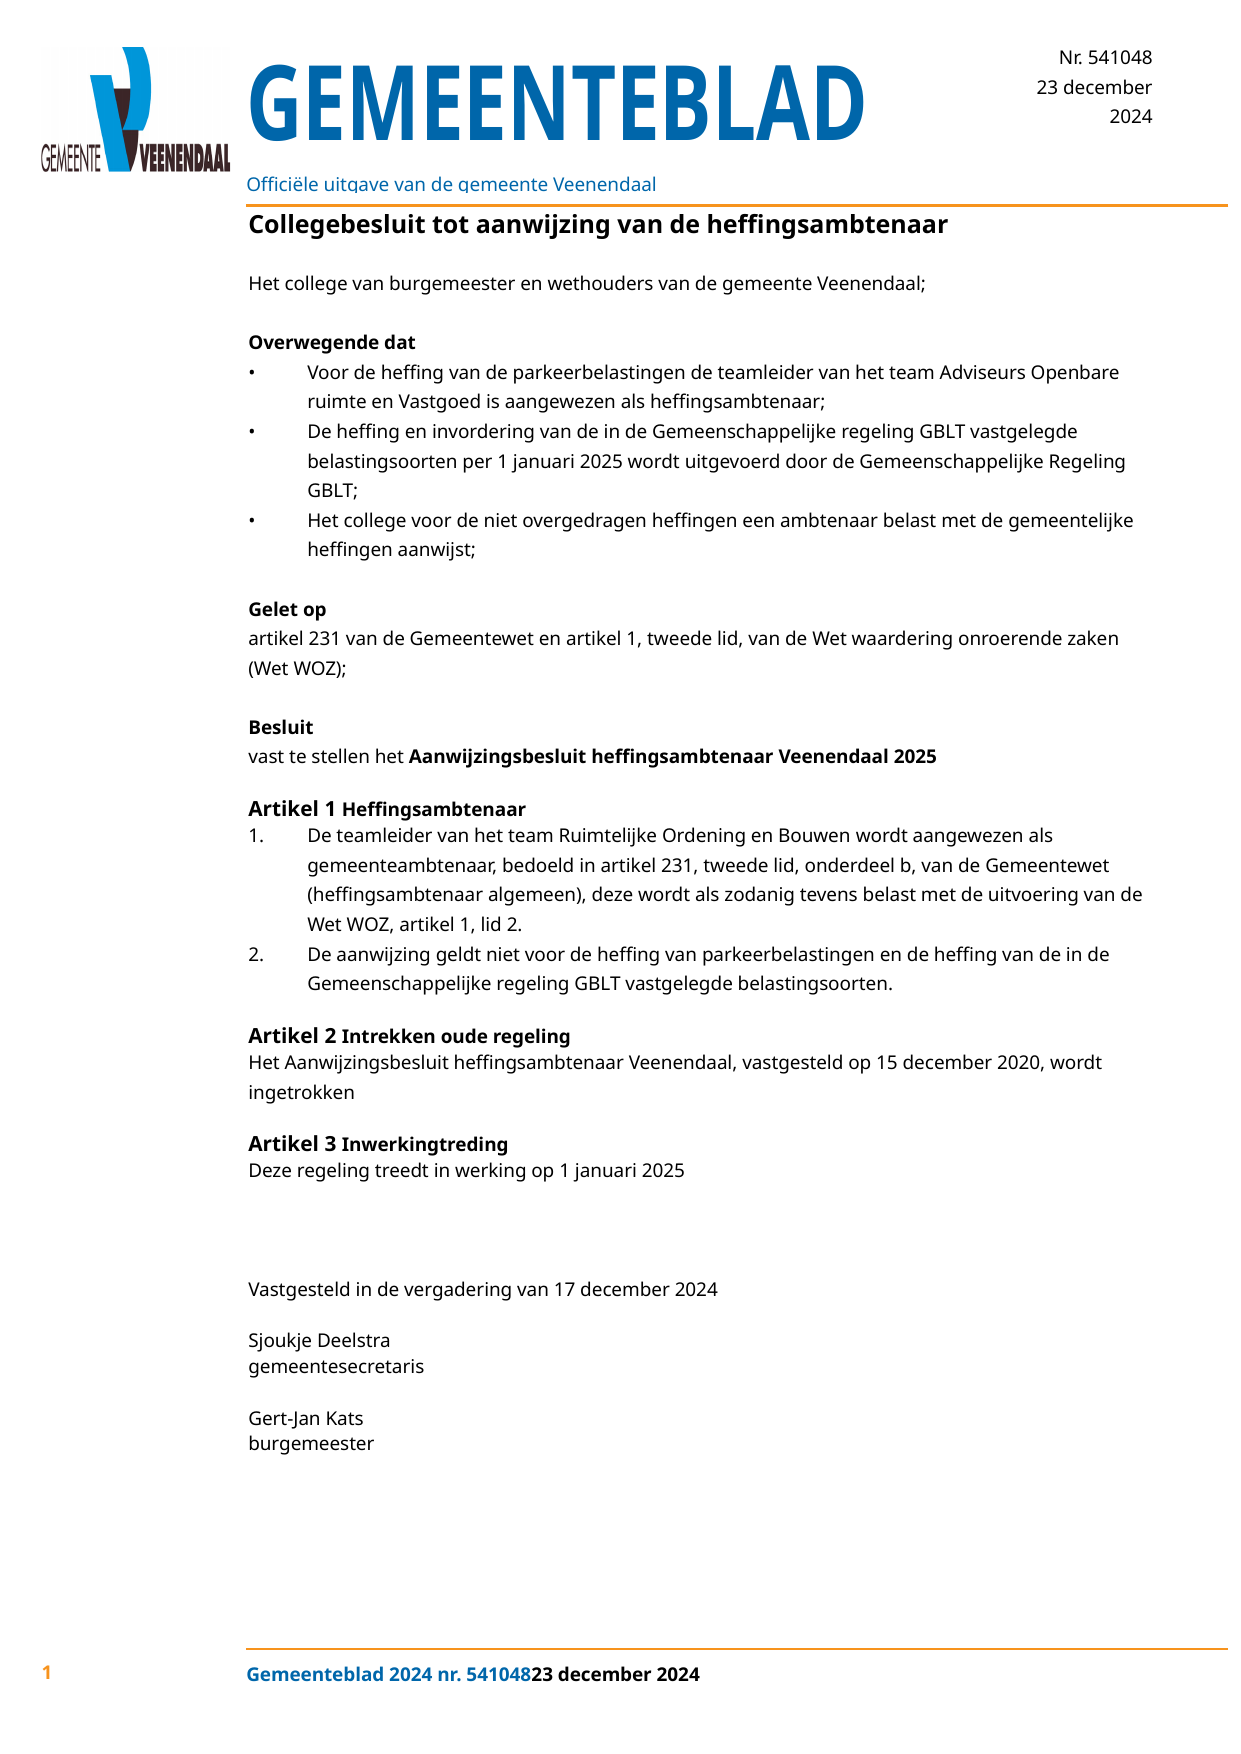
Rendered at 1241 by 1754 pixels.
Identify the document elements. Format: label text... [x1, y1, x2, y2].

text Deze regeling treedt in werking op 1 januari 2025 [248, 1158, 1152, 1183]
text Gelet op [248, 596, 1152, 621]
picture [41, 47, 130, 172]
list Het college voor de niet overgedragen heffingen een ambtenaar belast met de gemeentelijke heffingen aanwijst; [248, 507, 1152, 562]
text Overwegende dat [248, 329, 1152, 355]
text Het Aanwijzingsbesluit heffingsambtenaar Veenendaal, vastgesteld op 15 december 2020, wordt ingetrokken [248, 1049, 1152, 1104]
text Artikel 1 Heffingsambtenaar [248, 794, 1152, 822]
text Besluit [248, 714, 1152, 740]
text burgemeester [248, 1430, 1152, 1456]
text Artikel 2 Intrekken oude regeling [248, 1021, 1152, 1049]
text Artikel 3 Inwerkingtreding [248, 1129, 1152, 1158]
picture [123, 47, 231, 172]
list Voor de heffing van de parkeerbelastingen de teamleider van het team Adviseurs Openbare ruimte en Vastgoed is aangewezen als heffingsambtenaar; [248, 359, 1152, 414]
text Het college van burgemeester en wethouders van de gemeente Veenendaal; [248, 270, 1152, 296]
text artikel 231 van de Gemeentewet en artikel 1, tweede lid, van de Wet waardering onroerende zaken (Wet WOZ); [248, 625, 1152, 681]
text Collegebesluit tot aanwijzing van de heffingsambtenaar [248, 207, 1152, 241]
text Vastgesteld in de vergadering van 17 december 2024 [248, 1276, 1152, 1302]
list De teamleider van het team Ruimtelijke Ordening en Bouwen wordt aangewezen als gemeenteambtenaar, bedoeld in artikel 231, tweede lid, onderdeel b, van de Gemeentewet (heffingsambtenaar algemeen), deze wordt als zodanig tevens belast met de uitvoering van de Wet WOZ, artikel 1, lid 2. [248, 822, 1152, 937]
text Gert-Jan Kats [248, 1405, 1152, 1430]
list De heffing en invordering van de in de Gemeenschappelijke regeling GBLT vastgelegde belastingsoorten per 1 januari 2025 wordt uitgevoerd door de Gemeenschappelijke Regeling GBLT; [248, 418, 1152, 503]
text vast te stellen het Aanwijzingsbesluit heffingsambtenaar Veenendaal 2025 [248, 744, 1152, 769]
text gemeentesecretaris [248, 1353, 1152, 1379]
text Sjoukje Deelstra [248, 1327, 1152, 1353]
list De aanwijzing geldt niet voor de heffing van parkeerbelastingen en de heffing van de in de Gemeenschappelijke regeling GBLT vastgelegde belastingsoorten. [248, 941, 1152, 996]
